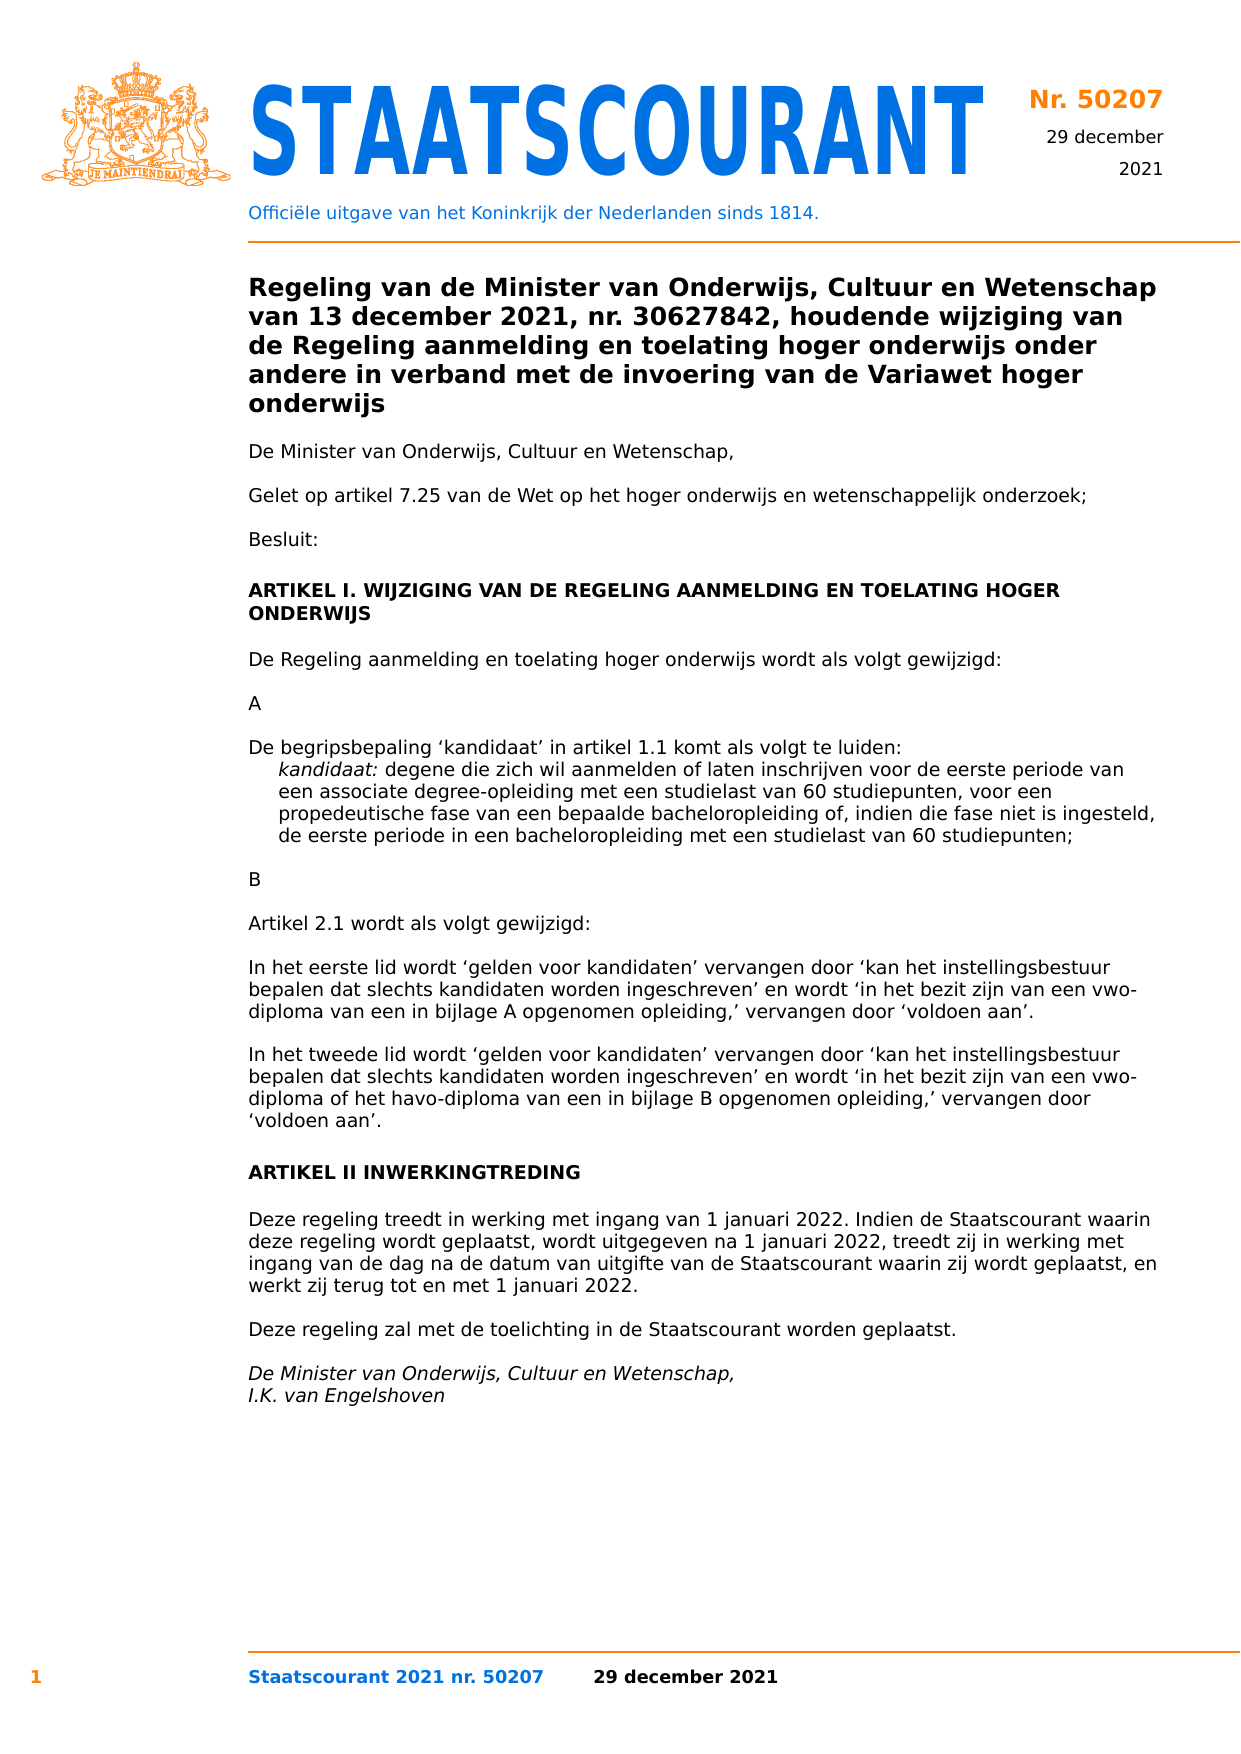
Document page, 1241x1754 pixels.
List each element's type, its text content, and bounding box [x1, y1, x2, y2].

table_header [25, 62, 248, 241]
text De Minister van Onderwijs, Cultuur en Wetenschap, I.K. van Engelshoven [248, 1363, 1163, 1407]
table_cell Officiële uitgave van het Koninkrijk der Nederlanden sinds 1814. [248, 203, 1240, 241]
text In het tweede lid wordt ‘gelden voor kandidaten’ vervangen door ‘kan het instellingsbestuur bepalen dat slechts kandidaten worden ingeschreven’ en wordt ‘in het bezit zijn van een vwo-diploma of het havo-diploma van een in bijlage B opgenomen opleiding,’ vervangen door ‘voldoen aan’. [248, 1044, 1163, 1132]
table_header STAATSCOURANT [248, 62, 998, 203]
text Deze regeling treedt in werking met ingang van 1 januari 2022. Indien de Staatscourant waarin deze regeling wordt geplaatst, wordt uitgegeven na 1 januari 2022, treedt zij in werking met ingang van de dag na de datum van uitgifte van de Staatscourant waarin zij wordt geplaatst, en werkt zij terug tot en met 1 januari 2022. [248, 1209, 1163, 1297]
text B [248, 869, 1163, 891]
text De begripsbepaling ‘kandidaat’ in artikel 1.1 komt als volgt te luiden: [248, 737, 1163, 759]
table_cell 2021 [998, 153, 1240, 203]
table_header Nr. 50207 [998, 62, 1240, 121]
text De Regeling aanmelding en toelating hoger onderwijs wordt als volgt gewijzigd: [248, 649, 1163, 671]
subtitle ARTIKEL I. WIJZIGING VAN DE REGELING AANMELDING EN TOELATING HOGER ONDERWIJS [248, 580, 1163, 624]
text In het eerste lid wordt ‘gelden voor kandidaten’ vervangen door ‘kan het instellingsbestuur bepalen dat slechts kandidaten worden ingeschreven’ en wordt ‘in het bezit zijn van een vwo-diploma van een in bijlage A opgenomen opleiding,’ vervangen door ‘voldoen aan’. [248, 957, 1163, 1022]
subtitle Regeling van de Minister van Onderwijs, Cultuur en Wetenschap van 13 december 2021, nr. 30627842, houdende wijziging van de Regeling aanmelding en toelating hoger onderwijs onder andere in verband met de invoering van de Variawet hoger onderwijs [248, 273, 1163, 419]
text kandidaat: degene die zich wil aanmelden of laten inschrijven voor de eerste periode van een associate degree-opleiding met een studielast van 60 studiepunten, voor een propedeutische fase van een bepaalde bacheloropleiding of, indien die fase niet is ingesteld, de eerste periode in een bacheloropleiding met een studielast van 60 studiepunten; [278, 759, 1163, 847]
text Artikel 2.1 wordt als volgt gewijzigd: [248, 913, 1163, 935]
subtitle ARTIKEL II INWERKINGTREDING [248, 1162, 1163, 1184]
picture [41, 62, 231, 186]
text Deze regeling zal met de toelichting in de Staatscourant worden geplaatst. [248, 1319, 1163, 1341]
text De Minister van Onderwijs, Cultuur en Wetenschap, [248, 441, 1163, 463]
text Besluit: [248, 528, 1163, 550]
text A [248, 693, 1163, 715]
table_cell 29 december [998, 121, 1240, 153]
text Gelet op artikel 7.25 van de Wet op het hoger onderwijs en wetenschappelijk onderzoek; [248, 484, 1163, 507]
